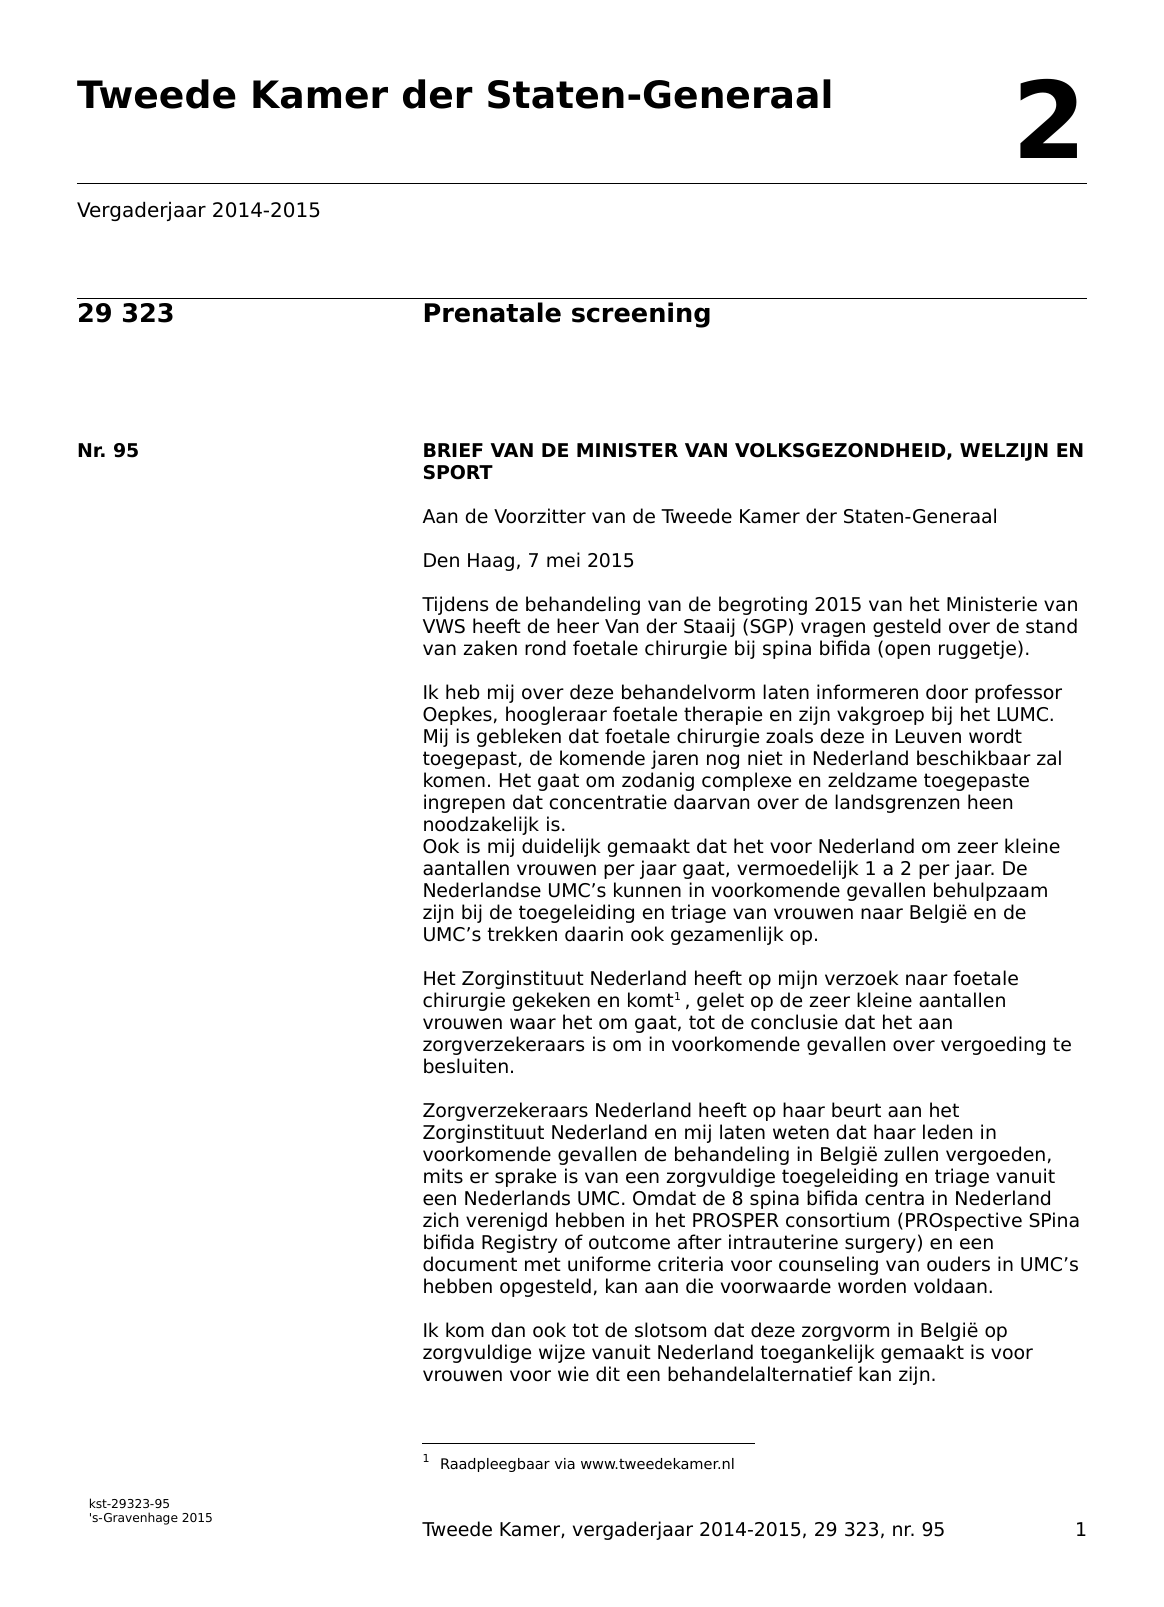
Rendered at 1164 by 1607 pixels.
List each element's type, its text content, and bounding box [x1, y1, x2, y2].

text Tijdens de behandeling van de begroting 2015 van het Ministerie van VWS heeft de heer Van der Staaij (SGP) vragen gesteld over de stand van zaken rond foetale chirurgie bij spina bifida (open ruggetje). [422, 594, 1087, 660]
text Zorgverzekeraars Nederland heeft op haar beurt aan het Zorginstituut Nederland en mij laten weten dat haar leden in voorkomende gevallen de behandeling in België zullen vergoeden, mits er sprake is van een zorgvuldige toegeleiding en triage vanuit een Nederlands UMC. Omdat de 8 spina bifida centra in Nederland zich verenigd hebben in het PROSPER consortium (PROspective SPina bifida Registry of outcome after intrauterine surgery) en een document met uniforme criteria voor counseling van ouders in UMC’s hebben opgesteld, kan aan die voorwaarde worden voldaan. [422, 1100, 1087, 1298]
subtitle 29 323 Prenatale screening [77, 299, 1087, 329]
text Aan de Voorzitter van de Tweede Kamer der Staten-Generaal [422, 506, 1087, 528]
text Ook is mij duidelijk gemaakt dat het voor Nederland om zeer kleine aantallen vrouwen per jaar gaat, vermoedelijk 1 a 2 per jaar. De Nederlandse UMC’s kunnen in voorkomende gevallen behulpzaam zijn bij de toegeleiding en triage van vrouwen naar België en de UMC’s trekken daarin ook gezamenlijk op. [422, 836, 1087, 946]
text Ik heb mij over deze behandelvorm laten informeren door professor Oepkes, hoogleraar foetale therapie en zijn vakgroep bij het LUMC. Mij is gebleken dat foetale chirurgie zoals deze in Leuven wordt toegepast, de komende jaren nog niet in Nederland beschikbaar zal komen. Het gaat om zodanig complexe en zeldzame toegepaste ingrepen dat concentratie daarvan over de landsgrenzen heen noodzakelijk is. [422, 682, 1087, 836]
text Den Haag, 7 mei 2015 [422, 550, 1087, 572]
text Het Zorginstituut Nederland heeft op mijn verzoek naar foetale chirurgie gekeken en komt, gelet op de zeer kleine aantallen vrouwen waar het om gaat, tot de conclusie dat het aan zorgverzekeraars is om in voorkomende gevallen over vergoeding te besluiten. [422, 968, 1087, 1078]
text kst-29323-95 [88, 1497, 323, 1511]
subtitle Nr. 95 BRIEF VAN DE MINISTER VAN VOLKSGEZONDHEID, WELZIJN EN SPORT [77, 440, 1087, 484]
text 's-Gravenhage 2015 [88, 1511, 323, 1525]
text Ik kom dan ook tot de slotsom dat deze zorgvorm in België op zorgvuldige wijze vanuit Nederland toegankelijk gemaakt is voor vrouwen voor wie dit een behandelalternatief kan zijn. [422, 1320, 1087, 1386]
table_cell Vergaderjaar 2014-2015 [77, 184, 1087, 298]
text Raadpleegbaar via www.tweedekamer.nl [422, 1452, 1087, 1474]
table_header Tweede Kamer der Staten-Generaal [77, 59, 886, 183]
table_header 2 [886, 59, 1087, 183]
